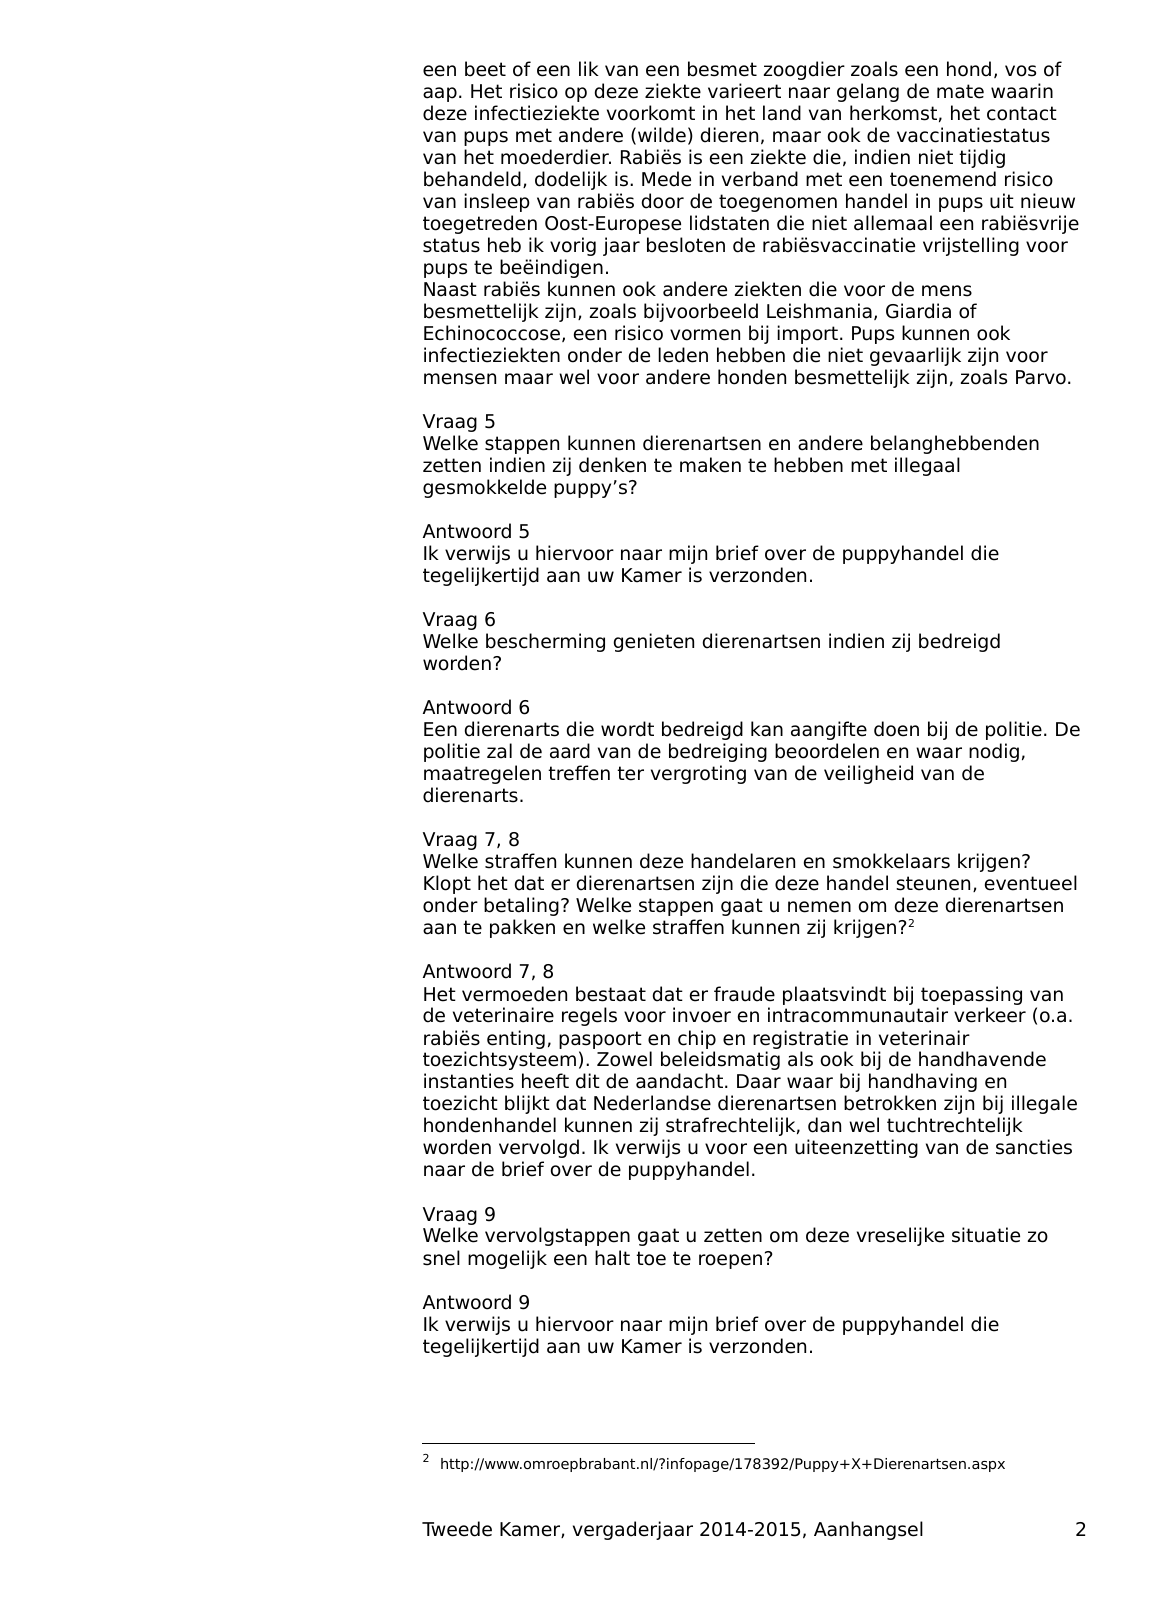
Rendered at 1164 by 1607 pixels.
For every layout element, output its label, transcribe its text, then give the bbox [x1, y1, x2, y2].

text Antwoord 7, 8 [422, 961, 1087, 983]
text Klopt het dat er dierenartsen zijn die deze handel steunen, eventueel onder betaling? Welke stappen gaat u nemen om deze dierenartsen aan te pakken en welke straffen kunnen zij krijgen? [422, 873, 1087, 939]
text Ik verwijs u hiervoor naar mijn brief over de puppyhandel die tegelijkertijd aan uw Kamer is verzonden. [422, 1313, 1087, 1357]
text een beet of een lik van een besmet zoogdier zoals een hond, vos of aap. Het risico op deze ziekte varieert naar gelang de mate waarin deze infectieziekte voorkomt in het land van herkomst, het contact van pups met andere (wilde) dieren, maar ook de vaccinatiestatus van het moederdier. Rabiës is een ziekte die, indien niet tijdig behandeld, dodelijk is. Mede in verband met een toenemend risico van insleep van rabiës door de toegenomen handel in pups uit nieuw toegetreden Oost-Europese lidstaten die niet allemaal een rabiësvrije status heb ik vorig jaar besloten de rabiësvaccinatie vrijstelling voor pups te beëindigen. [422, 59, 1087, 279]
text Antwoord 9 [422, 1292, 1087, 1313]
text Een dierenarts die wordt bedreigd kan aangifte doen bij de politie. De politie zal de aard van de bedreiging beoordelen en waar nodig, maatregelen treffen ter vergroting van de veiligheid van de dierenarts. [422, 719, 1087, 807]
text Vraag 6 [422, 609, 1087, 631]
text Antwoord 5 [422, 521, 1087, 543]
text Welke bescherming genieten dierenartsen indien zij bedreigd worden? [422, 631, 1087, 675]
text Naast rabiës kunnen ook andere ziekten die voor de mens besmettelijk zijn, zoals bijvoorbeeld Leishmania, Giardia of Echinococcose, een risico vormen bij import. Pups kunnen ook infectieziekten onder de leden hebben die niet gevaarlijk zijn voor mensen maar wel voor andere honden besmettelijk zijn, zoals Parvo. [422, 279, 1087, 389]
text Welke stappen kunnen dierenartsen en andere belanghebbenden zetten indien zij denken te maken te hebben met illegaal gesmokkelde puppy’s? [422, 433, 1087, 499]
text Antwoord 6 [422, 697, 1087, 719]
text Het vermoeden bestaat dat er fraude plaatsvindt bij toepassing van de veterinaire regels voor invoer en intracommunautair verkeer (o.a. rabiës enting, paspoort en chip en registratie in veterinair toezichtsysteem). Zowel beleidsmatig als ook bij de handhavende instanties heeft dit de aandacht. Daar waar bij handhaving en toezicht blijkt dat Nederlandse dierenartsen betrokken zijn bij illegale hondenhandel kunnen zij strafrechtelijk, dan wel tuchtrechtelijk worden vervolgd. Ik verwijs u voor een uiteenzetting van de sancties naar de brief over de puppyhandel. [422, 983, 1087, 1181]
text Vraag 5 [422, 411, 1087, 433]
text Welke straffen kunnen deze handelaren en smokkelaars krijgen? [422, 851, 1087, 873]
text http://www.omroepbrabant.nl/?infopage/178392/Puppy+X+Dierenartsen.aspx [422, 1452, 1087, 1474]
text Vraag 9 [422, 1203, 1087, 1225]
text Vraag 7, 8 [422, 829, 1087, 851]
text Welke vervolgstappen gaat u zetten om deze vreselijke situatie zo snel mogelijk een halt toe te roepen? [422, 1225, 1087, 1269]
text Ik verwijs u hiervoor naar mijn brief over de puppyhandel die tegelijkertijd aan uw Kamer is verzonden. [422, 543, 1087, 587]
